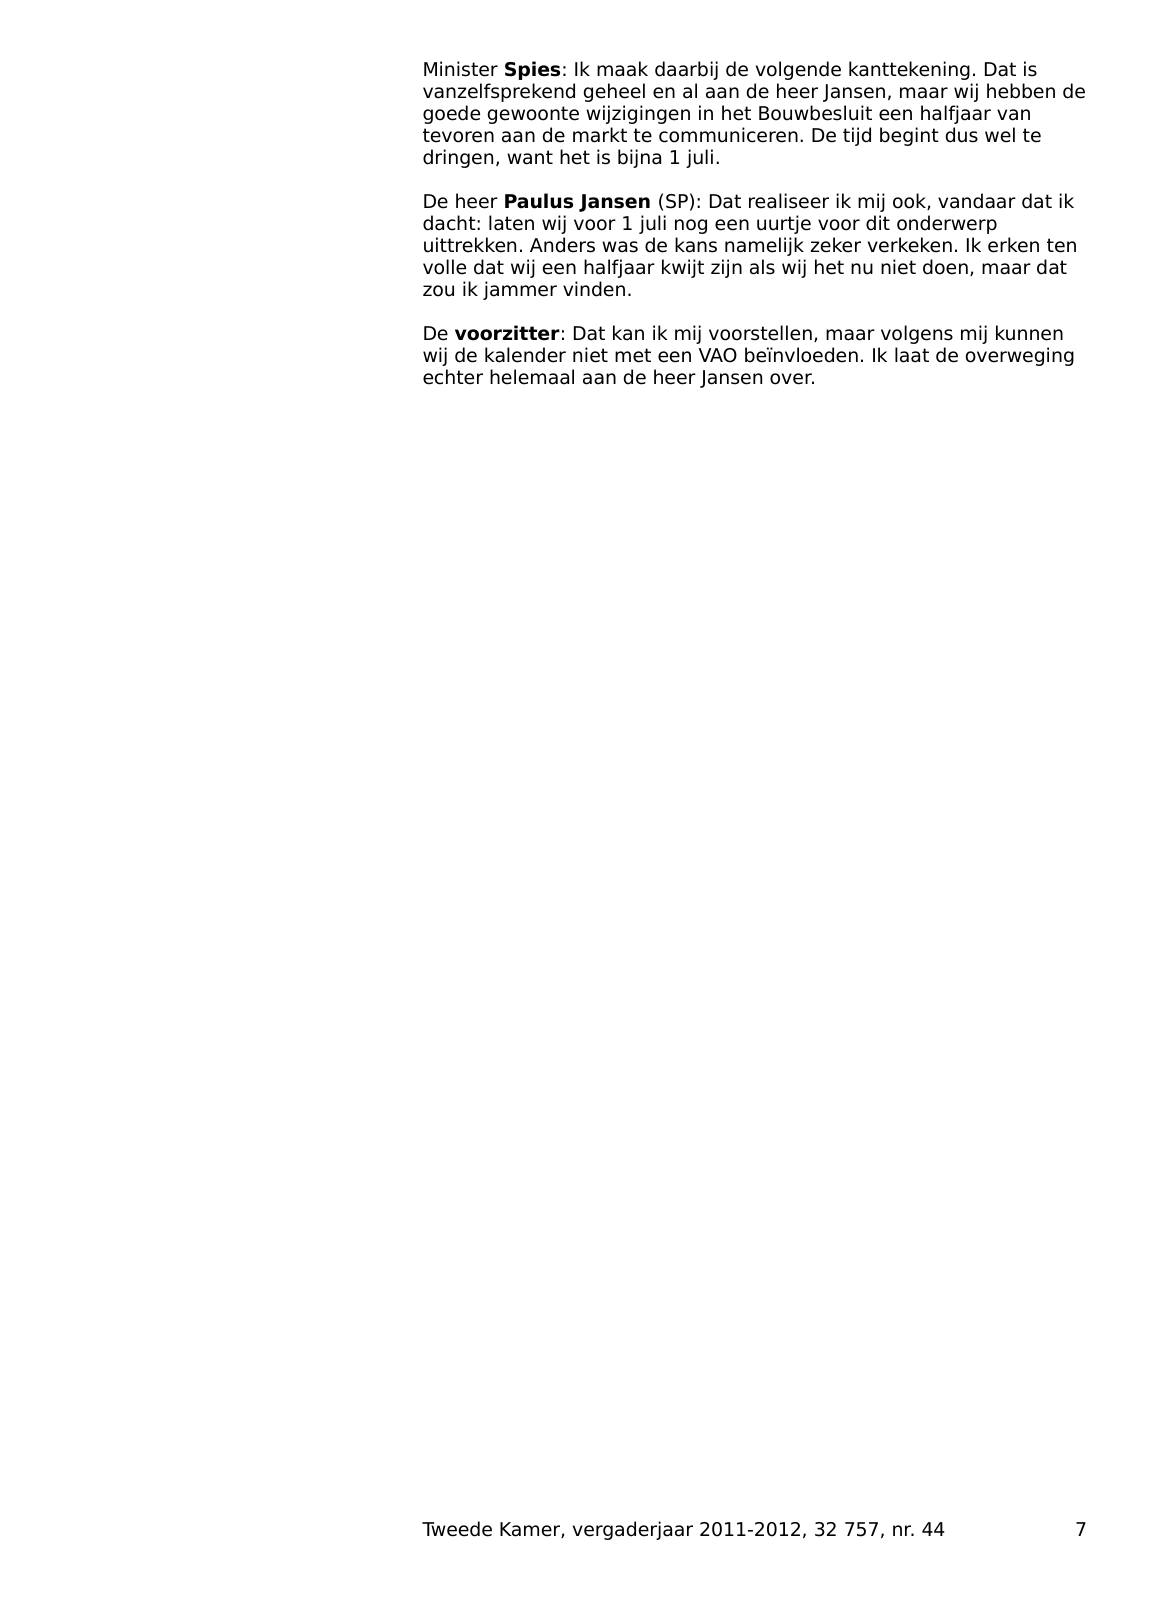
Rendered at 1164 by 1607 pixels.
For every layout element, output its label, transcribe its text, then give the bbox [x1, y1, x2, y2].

text De heer Paulus Jansen (SP): Dat realiseer ik mij ook, vandaar dat ik dacht: laten wij voor 1 juli nog een uurtje voor dit onderwerp uittrekken. Anders was de kans namelijk zeker verkeken. Ik erken ten volle dat wij een halfjaar kwijt zijn als wij het nu niet doen, maar dat zou ik jammer vinden. [422, 191, 1087, 301]
text De voorzitter: Dat kan ik mij voorstellen, maar volgens mij kunnen wij de kalender niet met een VAO beïnvloeden. Ik laat de overweging echter helemaal aan de heer Jansen over. [422, 323, 1087, 389]
text Minister Spies: Ik maak daarbij de volgende kanttekening. Dat is vanzelfsprekend geheel en al aan de heer Jansen, maar wij hebben de goede gewoonte wijzigingen in het Bouwbesluit een halfjaar van tevoren aan de markt te communiceren. De tijd begint dus wel te dringen, want het is bijna 1 juli. [422, 59, 1087, 169]
